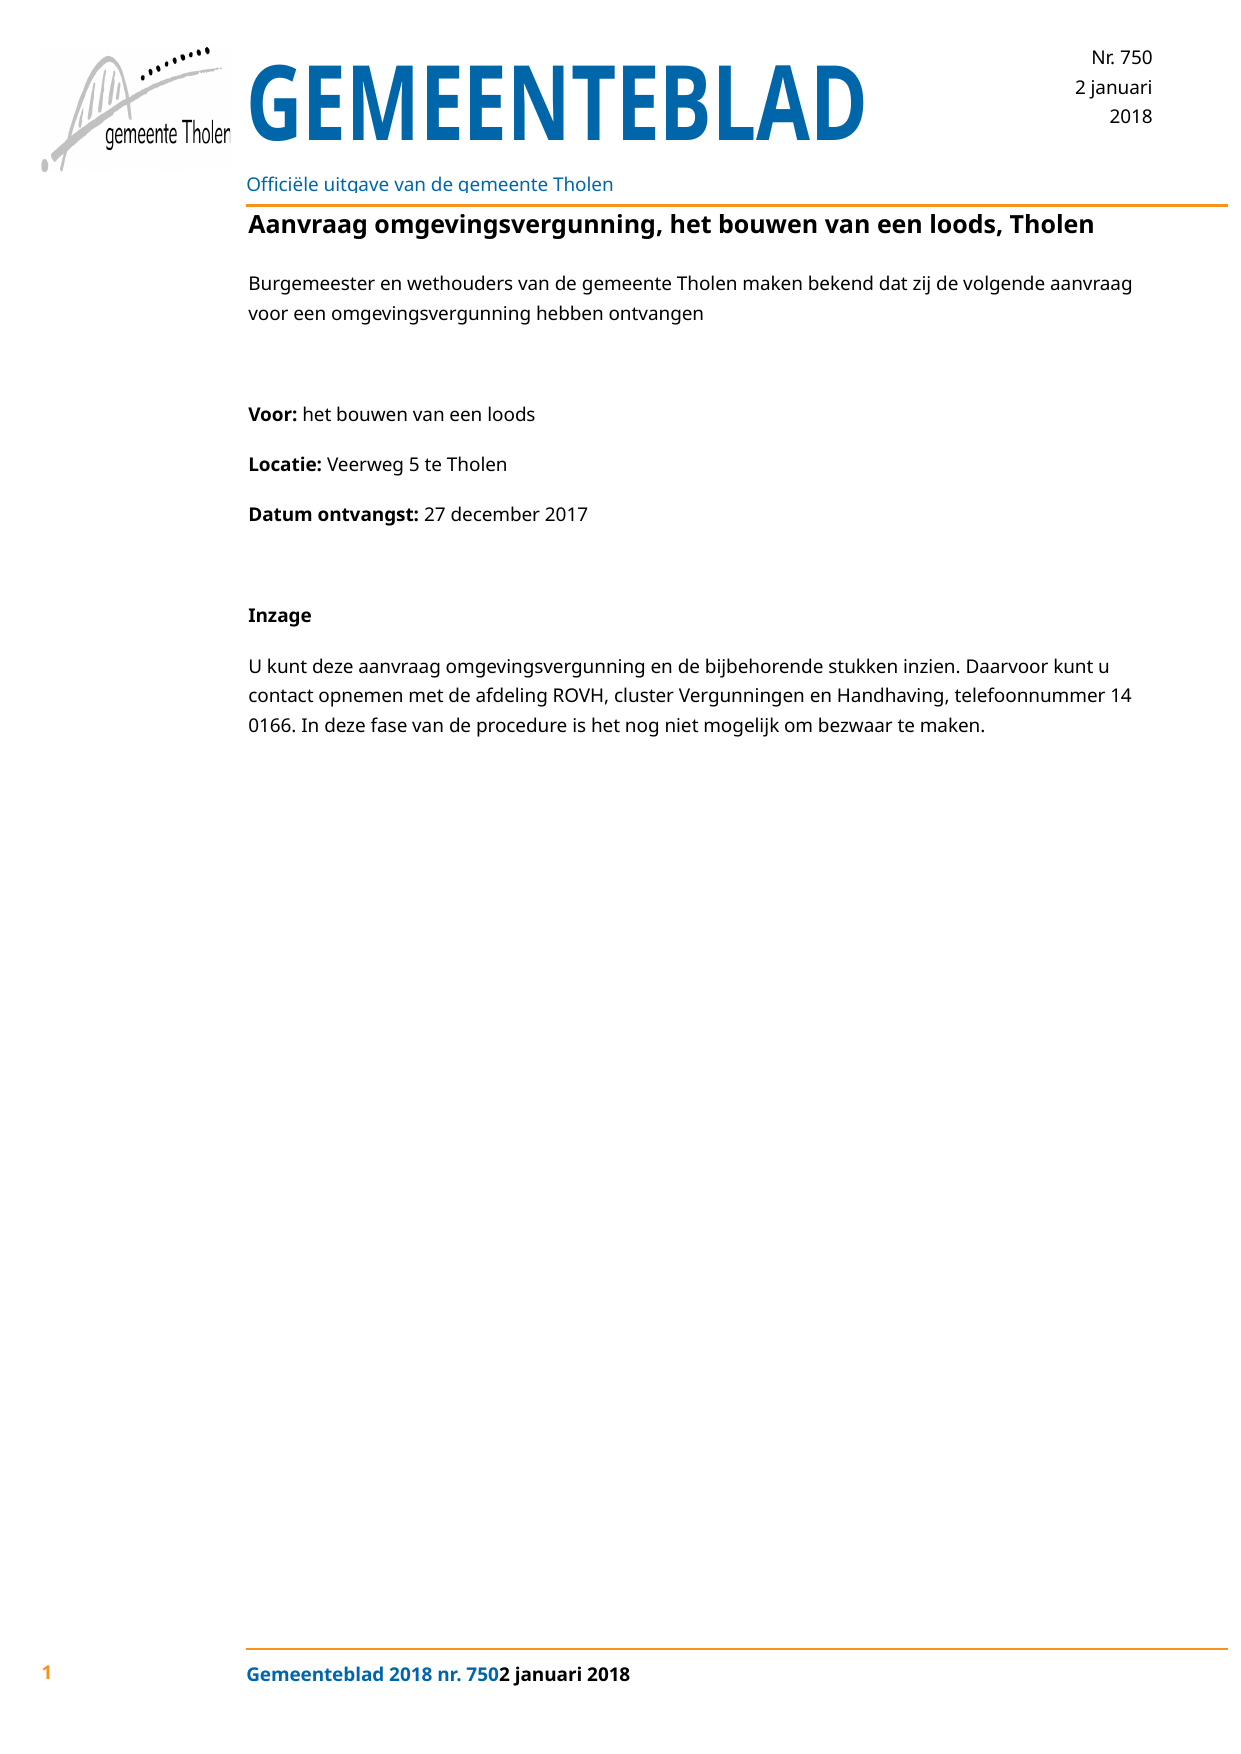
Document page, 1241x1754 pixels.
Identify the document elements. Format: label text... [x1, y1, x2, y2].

text U kunt deze aanvraag omgevingsvergunning en de bijbehorende stukken inzien. Daarvoor kunt u contact opnemen met de afdeling ROVH, cluster Vergunningen en Handhaving, telefoonnummer 14 0166. In deze fase van de procedure is het nog niet mogelijk om bezwaar te maken. [248, 653, 1152, 738]
picture [41, 47, 231, 172]
text Voor: het bouwen van een loods [248, 401, 1152, 426]
text Burgemeester en wethouders van de gemeente Tholen maken bekend dat zij de volgende aanvraag voor een omgevingsvergunning hebben ontvangen [248, 270, 1152, 326]
text Aanvraag omgevingsvergunning, het bouwen van een loods, Tholen [248, 207, 1152, 241]
text Datum ontvangst: 27 december 2017 [248, 502, 1152, 527]
text Inzage [248, 602, 1152, 628]
text Locatie: Veerweg 5 te Tholen [248, 451, 1152, 477]
